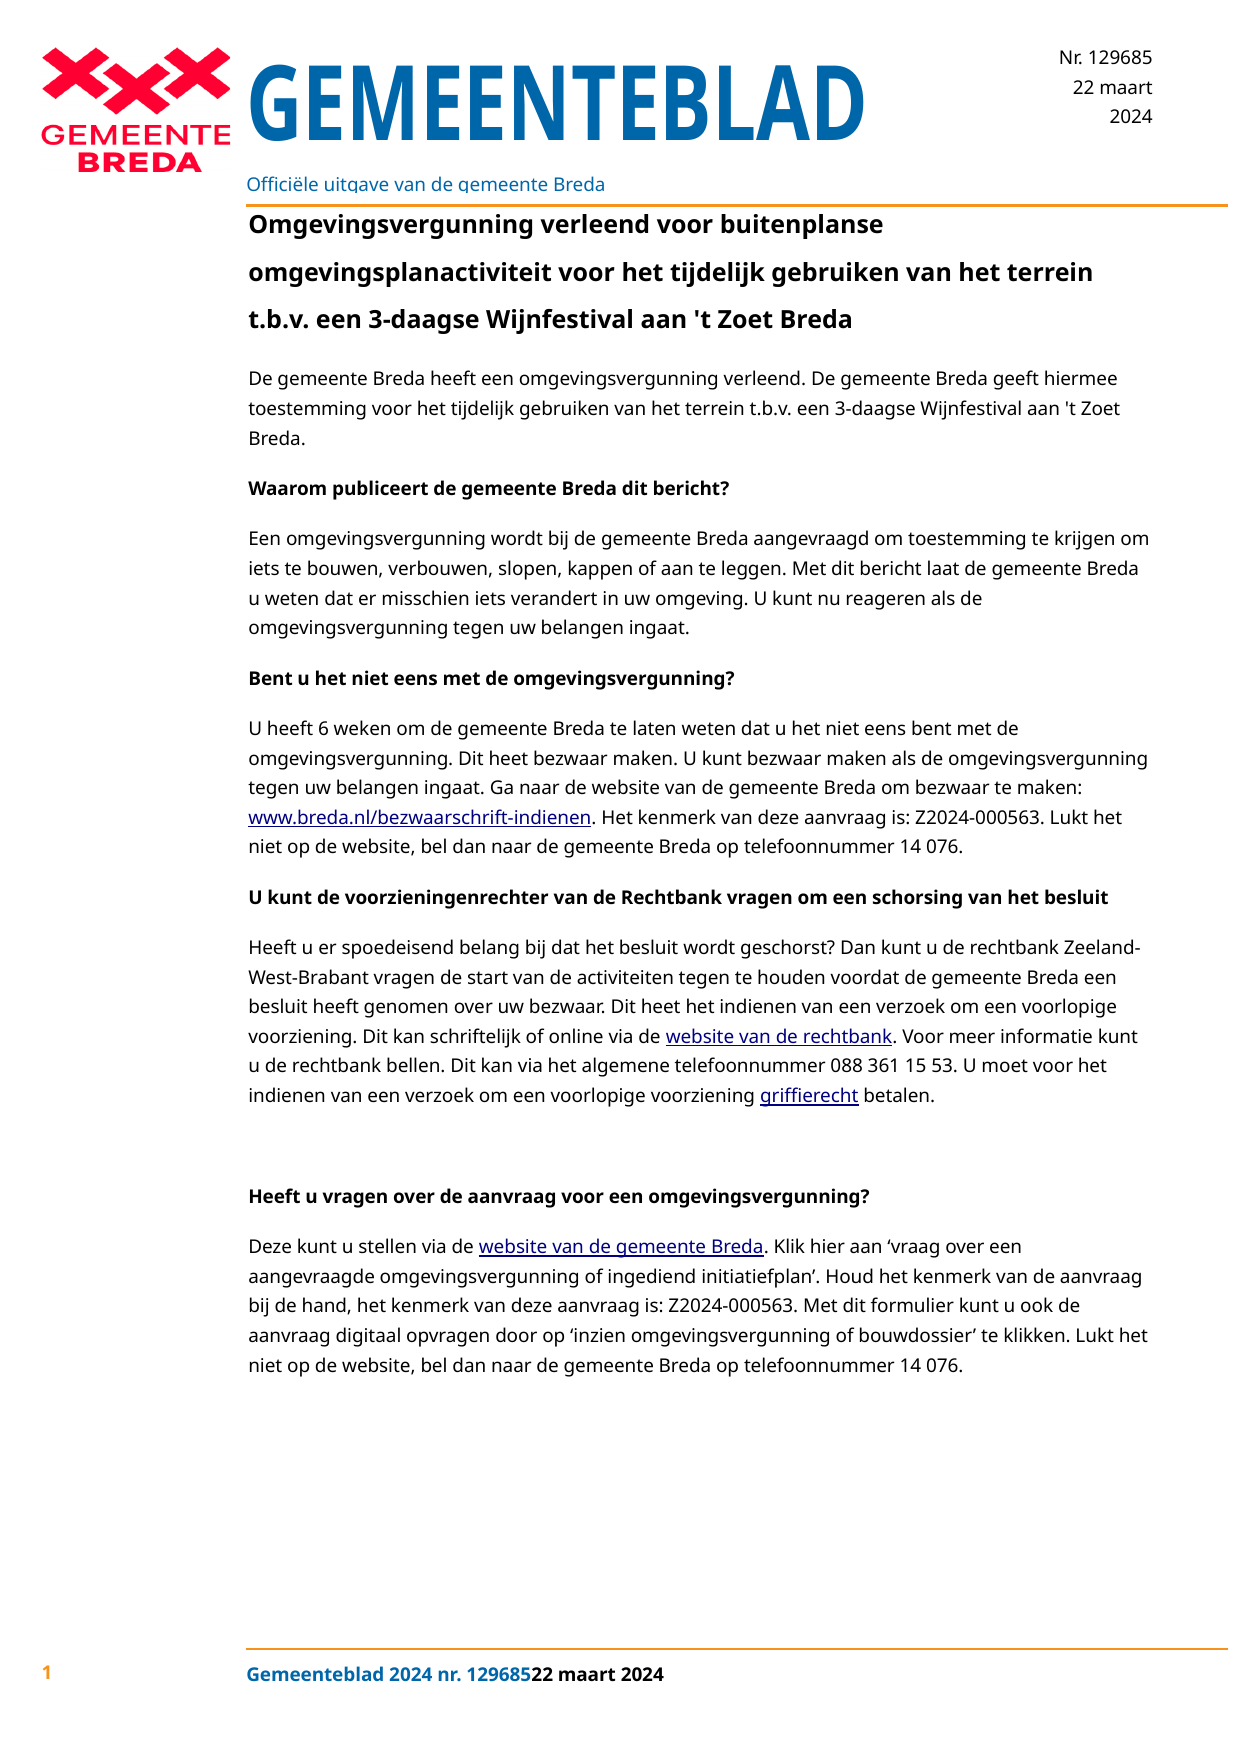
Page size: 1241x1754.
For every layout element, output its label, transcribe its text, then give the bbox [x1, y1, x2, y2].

text Deze kunt u stellen via de website van de gemeente Breda. Klik hier aan ‘vraag over een aangevraagde omgevingsvergunning of ingediend initiatiefplan’. Houd het kenmerk van de aanvraag bij de hand, het kenmerk van deze aanvraag is: Z2024-000563. Met dit formulier kunt u ook de aanvraag digitaal opvragen door op ‘inzien omgevingsvergunning of bouwdossier’ te klikken. Lukt het niet op de website, bel dan naar de gemeente Breda op telefoonnummer 14 076. [248, 1233, 1152, 1377]
text Heeft u vragen over de aanvraag voor een omgevingsvergunning? [248, 1183, 1152, 1209]
text Waarom publiceert de gemeente Breda dit bericht? [248, 475, 1152, 501]
text Bent u het niet eens met de omgevingsvergunning? [248, 665, 1152, 690]
text De gemeente Breda heeft een omgevingsvergunning verleend. De gemeente Breda geeft hiermee toestemming voor het tijdelijk gebruiken van het terrein t.b.v. een 3-daagse Wijnfestival aan 't Zoet Breda. [248, 366, 1152, 450]
text U heeft 6 weken om de gemeente Breda te laten weten dat u het niet eens bent met de omgevingsvergunning. Dit heet bezwaar maken. U kunt bezwaar maken als de omgevingsvergunning tegen uw belangen ingaat. Ga naar de website van de gemeente Breda om bezwaar te maken: www.breda.nl/bezwaarschrift-indienen. Het kenmerk van deze aanvraag is: Z2024-000563. Lukt het niet op de website, bel dan naar de gemeente Breda op telefoonnummer 14 076. [248, 715, 1152, 859]
text Omgevingsvergunning verleend voor buitenplanse omgevingsplanactiviteit voor het tijdelijk gebruiken van het terrein t.b.v. een 3-daagse Wijnfestival aan 't Zoet Breda [248, 207, 1152, 336]
text Een omgevingsvergunning wordt bij de gemeente Breda aangevraagd om toestemming te krijgen om iets te bouwen, verbouwen, slopen, kappen of aan te leggen. Met dit bericht laat de gemeente Breda u weten dat er misschien iets verandert in uw omgeving. U kunt nu reageren als de omgevingsvergunning tegen uw belangen ingaat. [248, 526, 1152, 640]
text Heeft u er spoedeisend belang bij dat het besluit wordt geschorst? Dan kunt u de rechtbank Zeeland-West-Brabant vragen de start van de activiteiten tegen te houden voordat de gemeente Breda een besluit heeft genomen over uw bezwaar. Dit heet het indienen van een verzoek om een voorlopige voorziening. Dit kan schriftelijk of online via de website van de rechtbank. Voor meer informatie kunt u de rechtbank bellen. Dit kan via het algemene telefoonnummer 088 361 15 53. U moet voor het indienen van een verzoek om een voorlopige voorziening griffierecht betalen. [248, 934, 1152, 1108]
picture [41, 47, 231, 172]
text U kunt de voorzieningenrechter van de Rechtbank vragen om een schorsing van het besluit [248, 884, 1152, 909]
